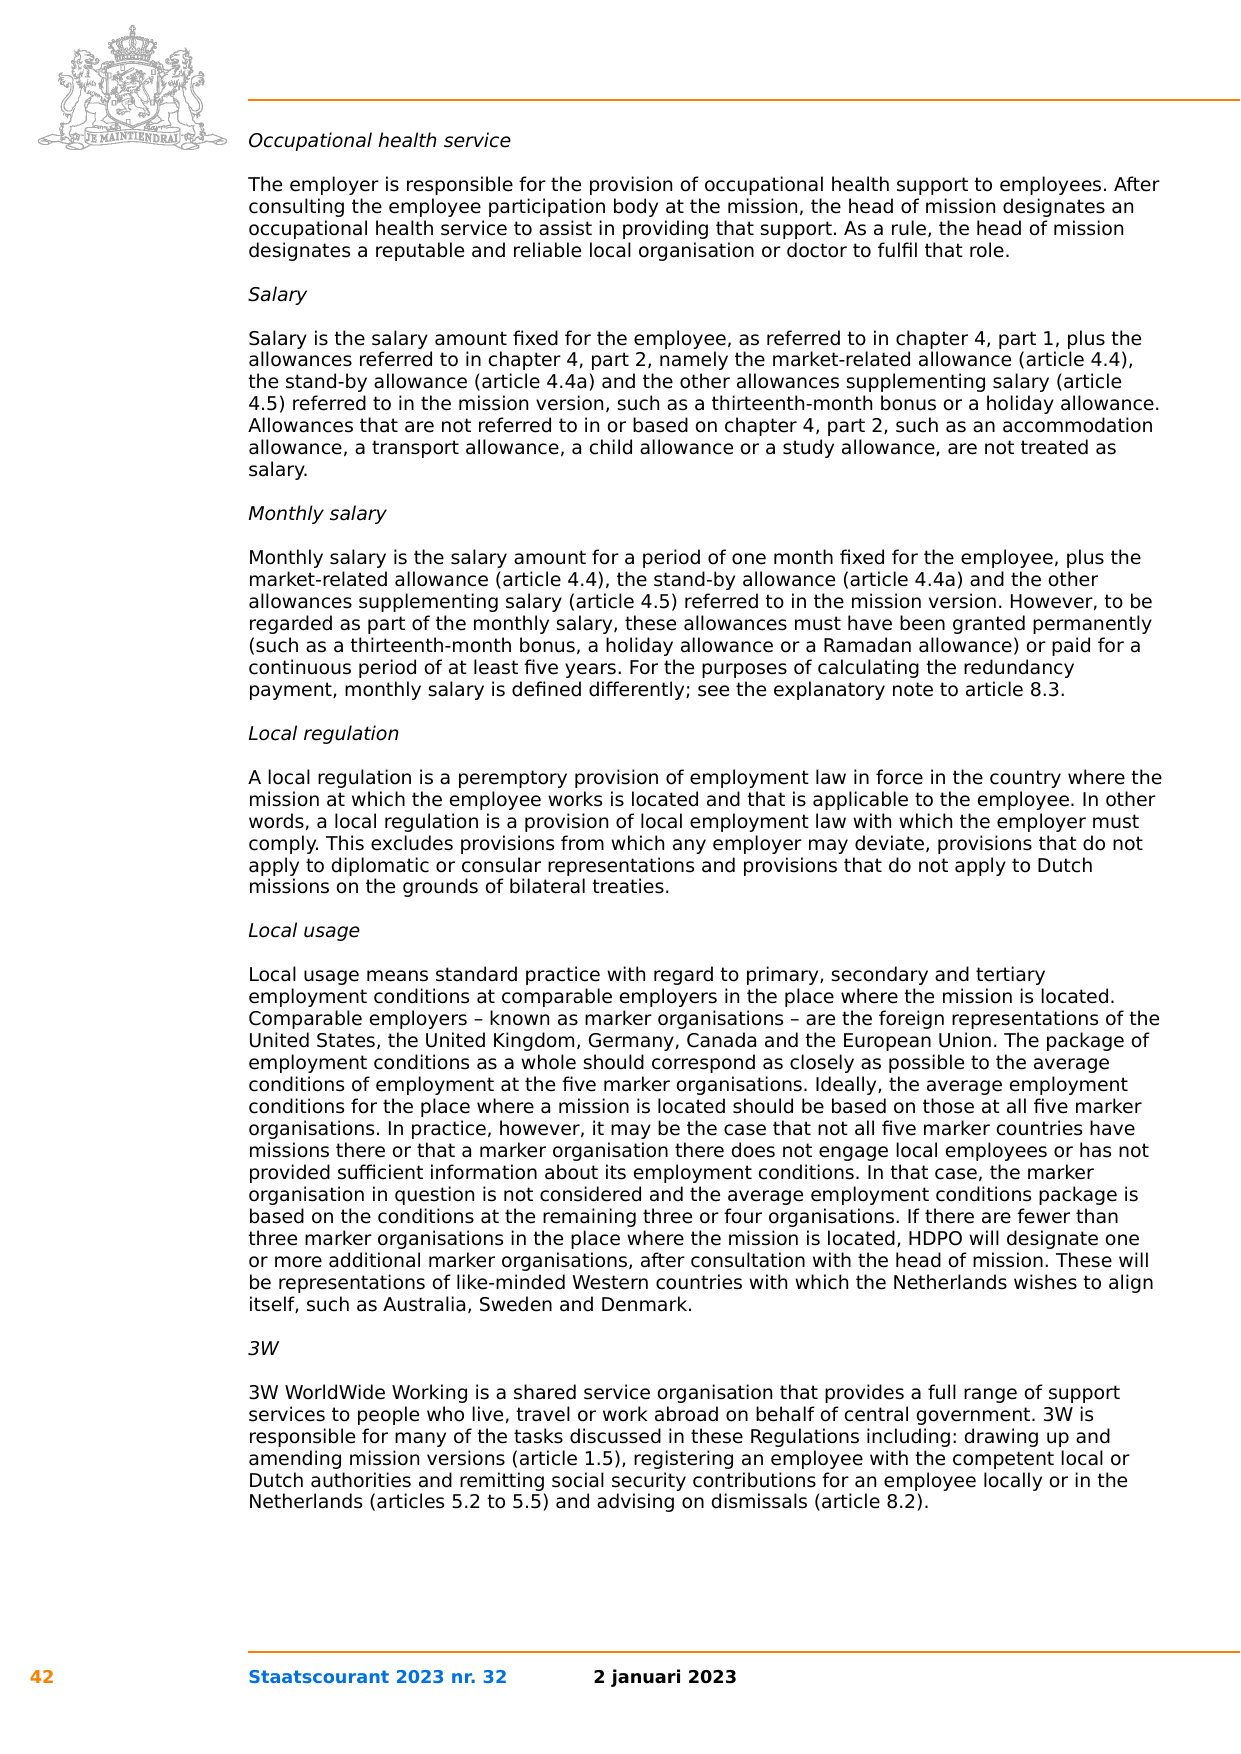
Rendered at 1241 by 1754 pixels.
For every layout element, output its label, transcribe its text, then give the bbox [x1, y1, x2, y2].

text 3W WorldWide Working is a shared service organisation that provides a full range of support services to people who live, travel or work abroad on behalf of central government. 3W is responsible for many of the tasks discussed in these Regulations including: drawing up and amending mission versions (article 1.5), registering an employee with the competent local or Dutch authorities and remitting social security contributions for an employee locally or in the Netherlands (articles 5.2 to 5.5) and advising on dismissals (article 8.2). [248, 1382, 1163, 1513]
subtitle 3W [248, 1338, 1163, 1360]
subtitle Salary [248, 283, 1163, 306]
text Monthly salary is the salary amount for a period of one month fixed for the employee, plus the market-related allowance (article 4.4), the stand-by allowance (article 4.4a) and the other allowances supplementing salary (article 4.5) referred to in the mission version. However, to be regarded as part of the monthly salary, these allowances must have been granted permanently (such as a thirteenth-month bonus, a holiday allowance or a Ramadan allowance) or paid for a continuous period of at least five years. For the purposes of calculating the redundancy payment, monthly salary is defined differently; see the explanatory note to article 8.3. [248, 547, 1163, 701]
subtitle Monthly salary [248, 503, 1163, 525]
subtitle Local usage [248, 920, 1163, 942]
subtitle Local regulation [248, 723, 1163, 745]
text A local regulation is a peremptory provision of employment law in force in the country where the mission at which the employee works is located and that is applicable to the employee. In other words, a local regulation is a provision of local employment law with which the employer must comply. This excludes provisions from which any employer may deviate, provisions that do not apply to diplomatic or consular representations and provisions that do not apply to Dutch missions on the grounds of bilateral treaties. [248, 767, 1163, 898]
text Local usage means standard practice with regard to primary, secondary and tertiary employment conditions at comparable employers in the place where the mission is located. Comparable employers – known as marker organisations – are the foreign representations of the United States, the United Kingdom, Germany, Canada and the European Union. The package of employment conditions as a whole should correspond as closely as possible to the average conditions of employment at the five marker organisations. Ideally, the average employment conditions for the place where a mission is located should be based on those at all five marker organisations. In practice, however, it may be the case that not all five marker countries have missions there or that a marker organisation there does not engage local employees or has not provided sufficient information about its employment conditions. In that case, the marker organisation in question is not considered and the average employment conditions package is based on the conditions at the remaining three or four organisations. If there are fewer than three marker organisations in the place where the mission is located, HDPO will designate one or more additional marker organisations, after consultation with the head of mission. These will be representations of like‑minded Western countries with which the Netherlands wishes to align itself, such as Australia, Sweden and Denmark. [248, 964, 1163, 1316]
text The employer is responsible for the provision of occupational health support to employees. After consulting the employee participation body at the mission, the head of mission designates an occupational health service to assist in providing that support. As a rule, the head of mission designates a reputable and reliable local organisation or doctor to fulfil that role. [248, 174, 1163, 262]
subtitle Occupational health service [248, 130, 1163, 152]
picture [38, 25, 227, 150]
text Salary is the salary amount fixed for the employee, as referred to in chapter 4, part 1, plus the allowances referred to in chapter 4, part 2, namely the market-related allowance (article 4.4), the stand-by allowance (article 4.4a) and the other allowances supplementing salary (article 4.5) referred to in the mission version, such as a thirteenth-month bonus or a holiday allowance. Allowances that are not referred to in or based on chapter 4, part 2, such as an accommodation allowance, a transport allowance, a child allowance or a study allowance, are not treated as salary. [248, 327, 1163, 481]
